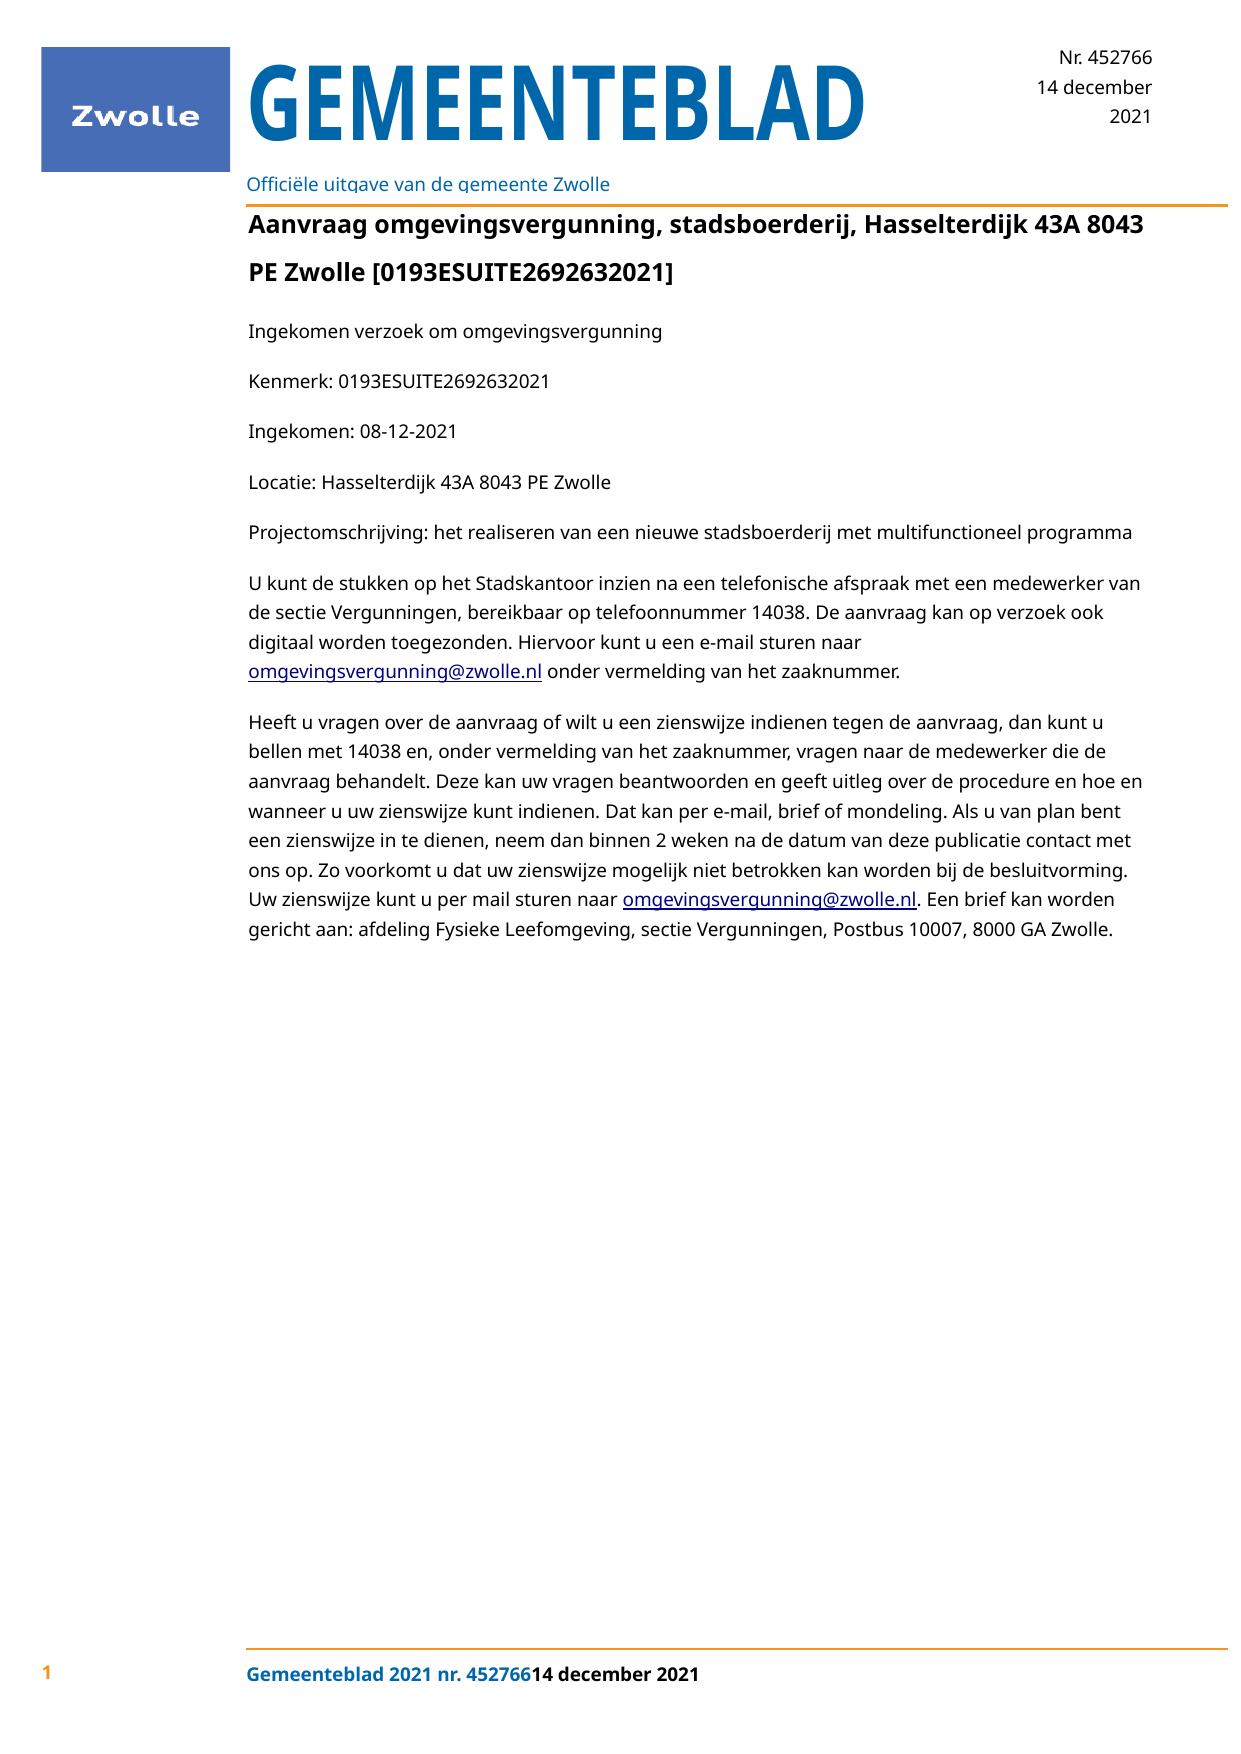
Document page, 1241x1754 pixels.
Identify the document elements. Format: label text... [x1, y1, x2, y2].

text Kenmerk: 0193ESUITE2692632021 [248, 368, 1152, 394]
picture [41, 47, 231, 172]
text U kunt de stukken op het Stadskantoor inzien na een telefonische afspraak met een medewerker van de sectie Vergunningen, bereikbaar op telefoonnummer 14038. De aanvraag kan op verzoek ook digitaal worden toegezonden. Hiervoor kunt u een e-mail sturen naar omgevingsvergunning@zwolle.nl onder vermelding van het zaaknummer. [248, 570, 1152, 684]
text Locatie: Hasselterdijk 43A 8043 PE Zwolle [248, 469, 1152, 495]
text Heeft u vragen over de aanvraag of wilt u een zienswijze indienen tegen de aanvraag, dan kunt u bellen met 14038 en, onder vermelding van het zaaknummer, vragen naar de medewerker die de aanvraag behandelt. Deze kan uw vragen beantwoorden en geeft uitleg over de procedure en hoe en wanneer u uw zienswijze kunt indienen. Dat kan per e-mail, brief of mondeling. Als u van plan bent een zienswijze in te dienen, neem dan binnen 2 weken na de datum van deze publicatie contact met ons op. Zo voorkomt u dat uw zienswijze mogelijk niet betrokken kan worden bij de besluitvorming. Uw zienswijze kunt u per mail sturen naar omgevingsvergunning@zwolle.nl. Een brief kan worden gericht aan: afdeling Fysieke Leefomgeving, sectie Vergunningen, Postbus 10007, 8000 GA Zwolle. [248, 709, 1152, 942]
text Ingekomen: 08-12-2021 [248, 419, 1152, 444]
text Projectomschrijving: het realiseren van een nieuwe stadsboerderij met multifunctioneel programma [248, 519, 1152, 545]
text Ingekomen verzoek om omgevingsvergunning [248, 318, 1152, 344]
text Aanvraag omgevingsvergunning, stadsboerderij, Hasselterdijk 43A 8043 PE Zwolle [0193ESUITE2692632021] [248, 207, 1152, 288]
